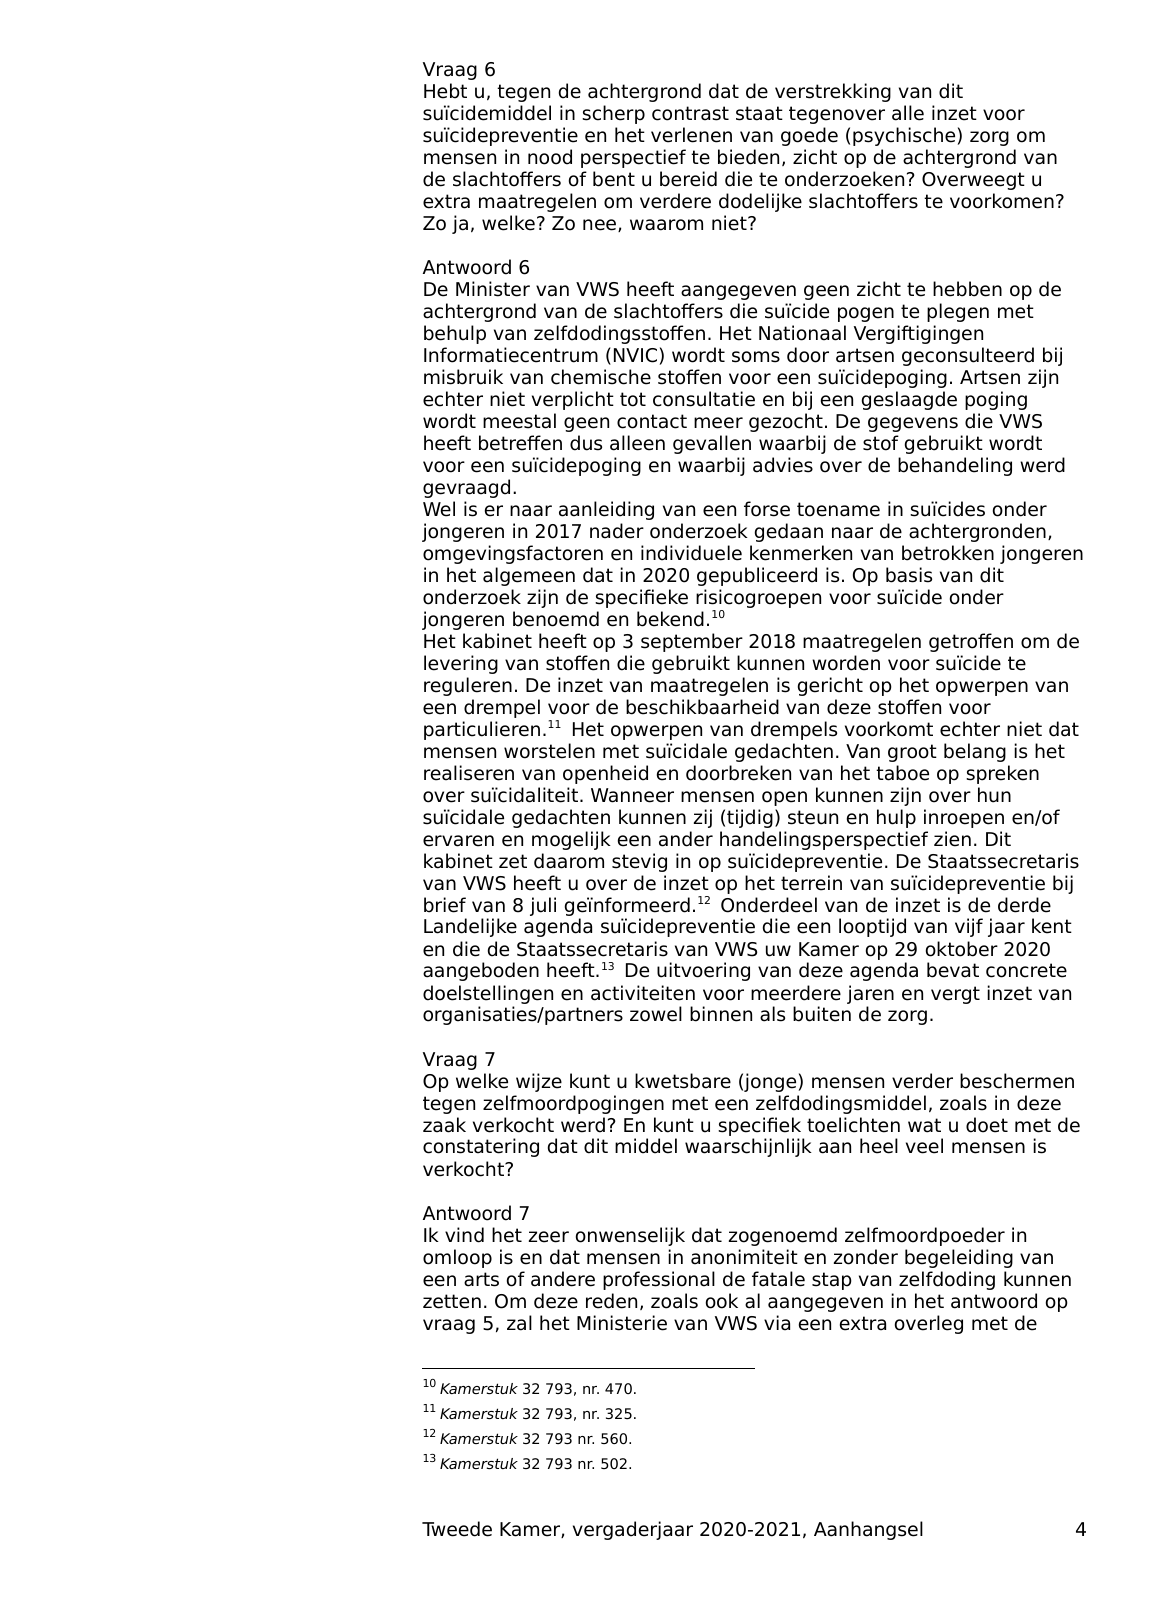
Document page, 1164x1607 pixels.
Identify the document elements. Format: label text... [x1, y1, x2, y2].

text Hebt u, tegen de achtergrond dat de verstrekking van dit suïcidemiddel in scherp contrast staat tegenover alle inzet voor suïcidepreventie en het verlenen van goede (psychische) zorg om mensen in nood perspectief te bieden, zicht op de achtergrond van de slachtoffers of bent u bereid die te onderzoeken? Overweegt u extra maatregelen om verdere dodelijke slachtoffers te voorkomen? Zo ja, welke? Zo nee, waarom niet? [422, 81, 1087, 235]
text Kamerstuk 32 793 nr. 502. [422, 1452, 1087, 1474]
text Wel is er naar aanleiding van een forse toename in suïcides onder jongeren in 2017 nader onderzoek gedaan naar de achtergronden, omgevingsfactoren en individuele kenmerken van betrokken jongeren in het algemeen dat in 2020 gepubliceerd is. Op basis van dit onderzoek zijn de specifieke risicogroepen voor suïcide onder jongeren benoemd en bekend. [422, 499, 1087, 631]
text Kamerstuk 32 793 nr. 560. [422, 1427, 1087, 1449]
text Vraag 7 [422, 1048, 1087, 1071]
text Op welke wijze kunt u kwetsbare (jonge) mensen verder beschermen tegen zelfmoordpogingen met een zelfdodingsmiddel, zoals in deze zaak verkocht werd? En kunt u specifiek toelichten wat u doet met de constatering dat dit middel waarschijnlijk aan heel veel mensen is verkocht? [422, 1071, 1087, 1180]
text Vraag 6 [422, 59, 1087, 81]
text Kamerstuk 32 793, nr. 470. [422, 1377, 1087, 1399]
text Kamerstuk 32 793, nr. 325. [422, 1402, 1087, 1424]
text Ik vind het zeer onwenselijk dat zogenoemd zelfmoordpoeder in omloop is en dat mensen in anonimiteit en zonder begeleiding van een arts of andere professional de fatale stap van zelfdoding kunnen zetten. Om deze reden, zoals ook al aangegeven in het antwoord op vraag 5, zal het Ministerie van VWS via een extra overleg met de [422, 1224, 1087, 1334]
text De Minister van VWS heeft aangegeven geen zicht te hebben op de achtergrond van de slachtoffers die suïcide pogen te plegen met behulp van zelfdodingsstoffen. Het Nationaal Vergiftigingen Informatiecentrum (NVIC) wordt soms door artsen geconsulteerd bij misbruik van chemische stoffen voor een suïcidepoging. Artsen zijn echter niet verplicht tot consultatie en bij een geslaagde poging wordt meestal geen contact meer gezocht. De gegevens die VWS heeft betreffen dus alleen gevallen waarbij de stof gebruikt wordt voor een suïcidepoging en waarbij advies over de behandeling werd gevraagd. [422, 279, 1087, 499]
text Het kabinet heeft op 3 september 2018 maatregelen getroffen om de levering van stoffen die gebruikt kunnen worden voor suïcide te reguleren. De inzet van maatregelen is gericht op het opwerpen van een drempel voor de beschikbaarheid van deze stoffen voor particulieren. Het opwerpen van drempels voorkomt echter niet dat mensen worstelen met suïcidale gedachten. Van groot belang is het realiseren van openheid en doorbreken van het taboe op spreken over suïcidaliteit. Wanneer mensen open kunnen zijn over hun suïcidale gedachten kunnen zij (tijdig) steun en hulp inroepen en/of ervaren en mogelijk een ander handelingsperspectief zien. Dit kabinet zet daarom stevig in op suïcidepreventie. De Staatssecretaris van VWS heeft u over de inzet op het terrein van suïcidepreventie bij brief van 8 juli geïnformeerd. Onderdeel van de inzet is de derde Landelijke agenda suïcidepreventie die een looptijd van vijf jaar kent en die de Staatssecretaris van VWS uw Kamer op 29 oktober 2020 aangeboden heeft. De uitvoering van deze agenda bevat concrete doelstellingen en activiteiten voor meerdere jaren en vergt inzet van organisaties/partners zowel binnen als buiten de zorg. [422, 631, 1087, 1026]
text Antwoord 6 [422, 257, 1087, 279]
text Antwoord 7 [422, 1203, 1087, 1224]
